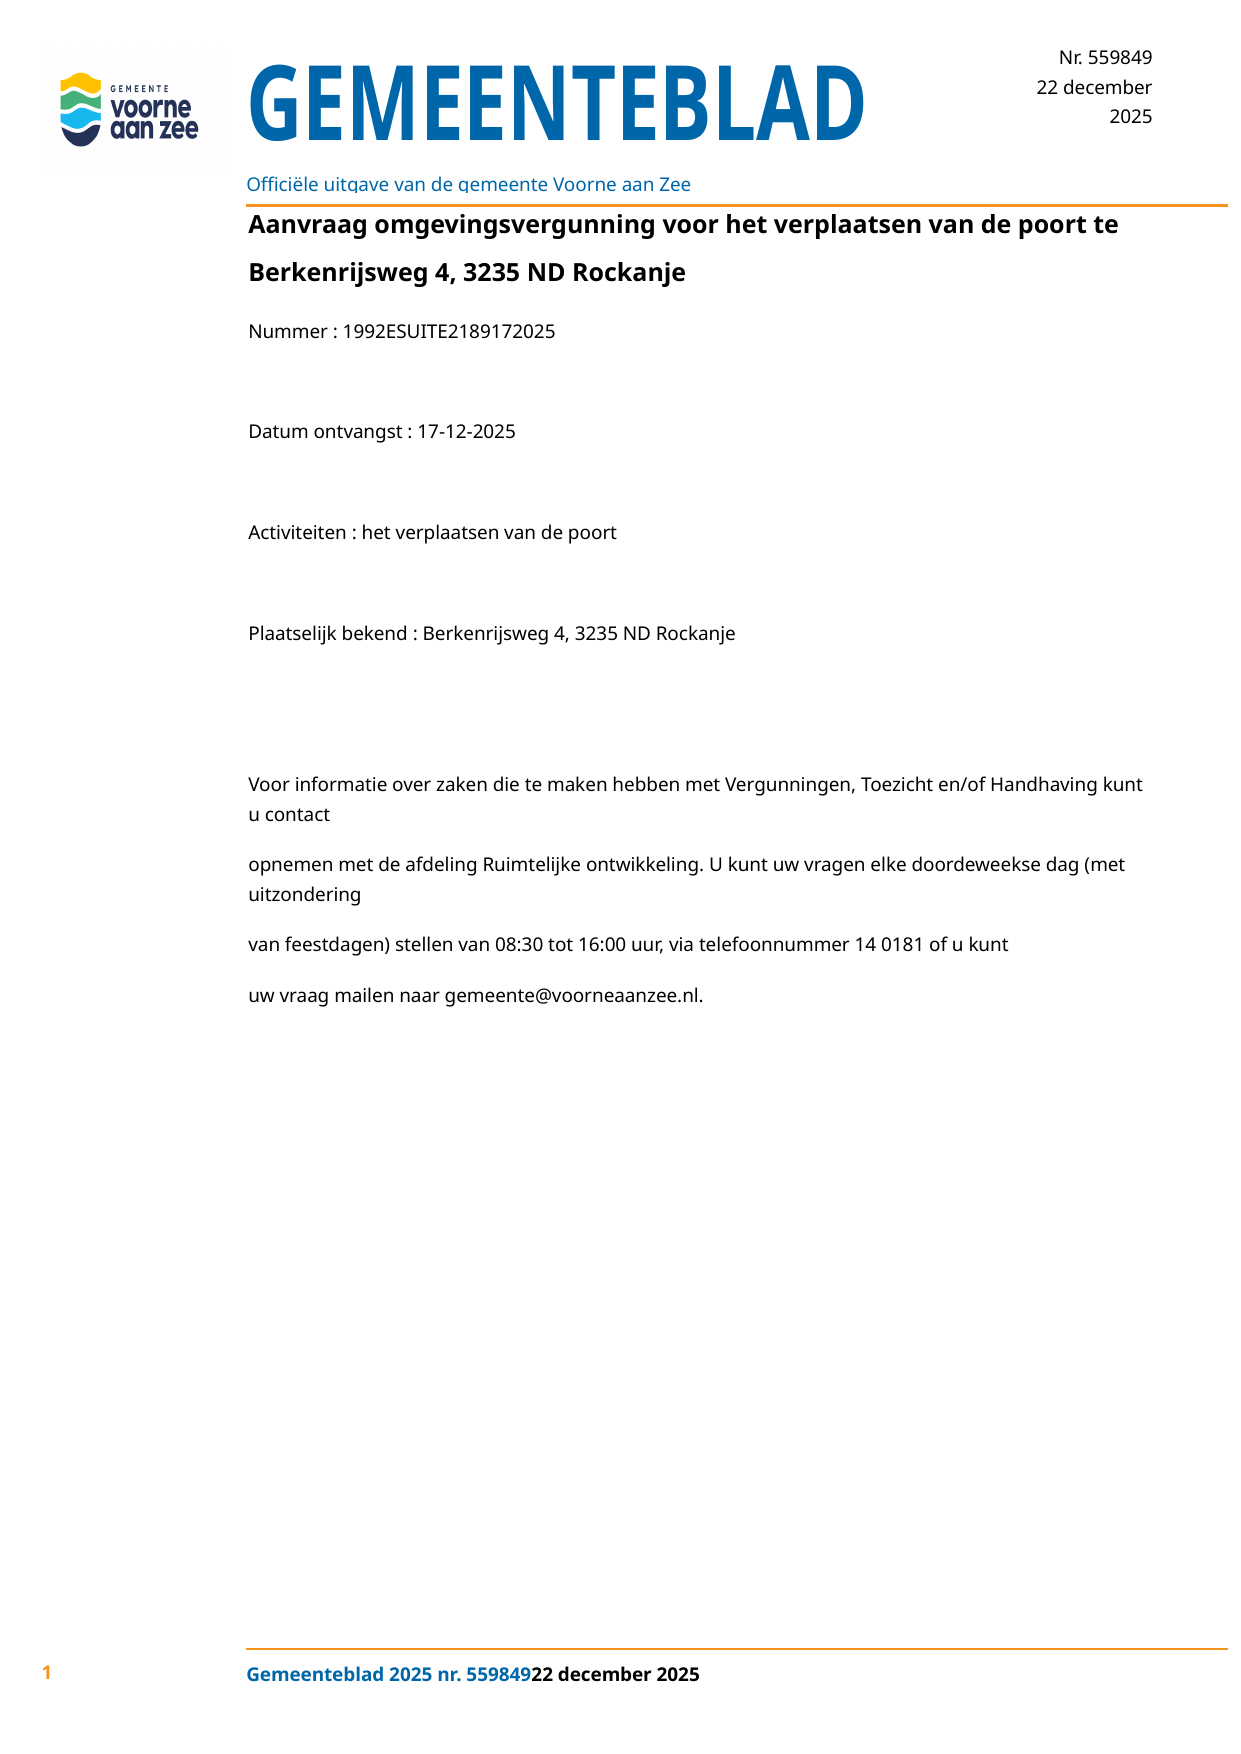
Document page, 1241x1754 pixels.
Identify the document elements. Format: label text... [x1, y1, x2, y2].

text Activiteiten : het verplaatsen van de poort [248, 519, 1152, 545]
text uw vraag mailen naar gemeente@voorneaanzee.nl. [248, 982, 1152, 1008]
text Aanvraag omgevingsvergunning voor het verplaatsen van de poort te Berkenrijsweg 4, 3235 ND Rockanje [248, 207, 1152, 288]
text van feestdagen) stellen van 08:30 tot 16:00 uur, via telefoonnummer 14 0181 of u kunt [248, 932, 1152, 957]
picture [41, 47, 231, 172]
text Plaatselijk bekend : Berkenrijsweg 4, 3235 ND Rockanje [248, 620, 1152, 646]
text Voor informatie over zaken die te maken hebben met Vergunningen, Toezicht en/of Handhaving kunt u contact [248, 772, 1152, 827]
text opnemen met de afdeling Ruimtelijke ontwikkeling. U kunt uw vragen elke doordeweekse dag (met uitzondering [248, 852, 1152, 907]
text Nummer : 1992ESUITE2189172025 [248, 318, 1152, 344]
text Datum ontvangst : 17-12-2025 [248, 419, 1152, 444]
